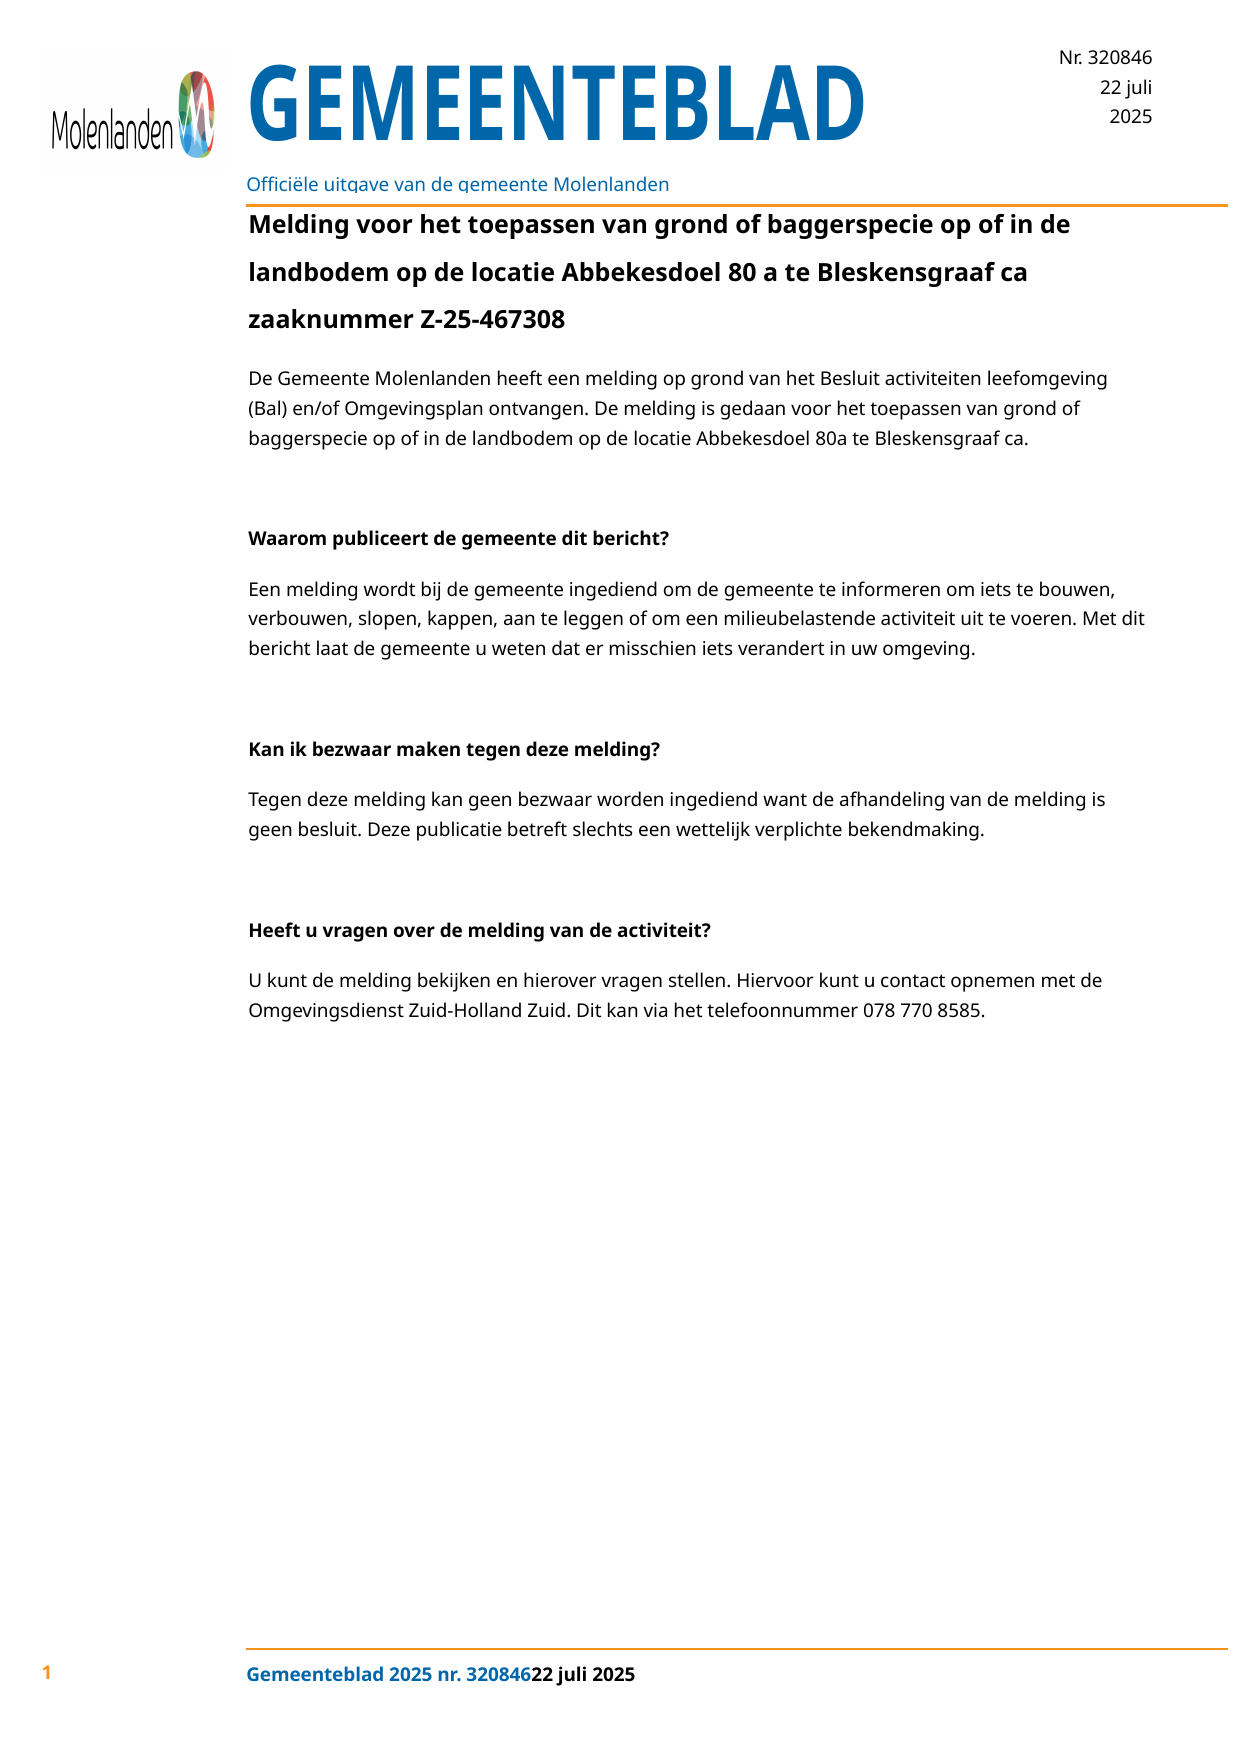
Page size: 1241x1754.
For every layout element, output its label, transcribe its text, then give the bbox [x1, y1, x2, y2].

text Waarom publiceert de gemeente dit bericht? [248, 526, 1152, 551]
text Heeft u vragen over de melding van de activiteit? [248, 917, 1152, 942]
text Kan ik bezwaar maken tegen deze melding? [248, 736, 1152, 762]
text Tegen deze melding kan geen bezwaar worden ingediend want de afhandeling van de melding is geen besluit. Deze publicatie betreft slechts een wettelijk verplichte bekendmaking. [248, 786, 1152, 842]
picture [41, 47, 231, 172]
text De Gemeente Molenlanden heeft een melding op grond van het Besluit activiteiten leefomgeving (Bal) en/of Omgevingsplan ontvangen. De melding is gedaan voor het toepassen van grond of baggerspecie op of in de landbodem op de locatie Abbekesdoel 80a te Bleskensgraaf ca. [248, 366, 1152, 450]
text U kunt de melding bekijken en hierover vragen stellen. Hiervoor kunt u contact opnemen met de Omgevingsdienst Zuid-Holland Zuid. Dit kan via het telefoonnummer 078 770 8585. [248, 967, 1152, 1022]
text Een melding wordt bij de gemeente ingediend om de gemeente te informeren om iets te bouwen, verbouwen, slopen, kappen, aan te leggen of om een milieubelastende activiteit uit te voeren. Met dit bericht laat de gemeente u weten dat er misschien iets verandert in uw omgeving. [248, 576, 1152, 661]
text Melding voor het toepassen van grond of baggerspecie op of in de landbodem op de locatie Abbekesdoel 80 a te Bleskensgraaf ca zaaknummer Z-25-467308 [248, 207, 1152, 336]
